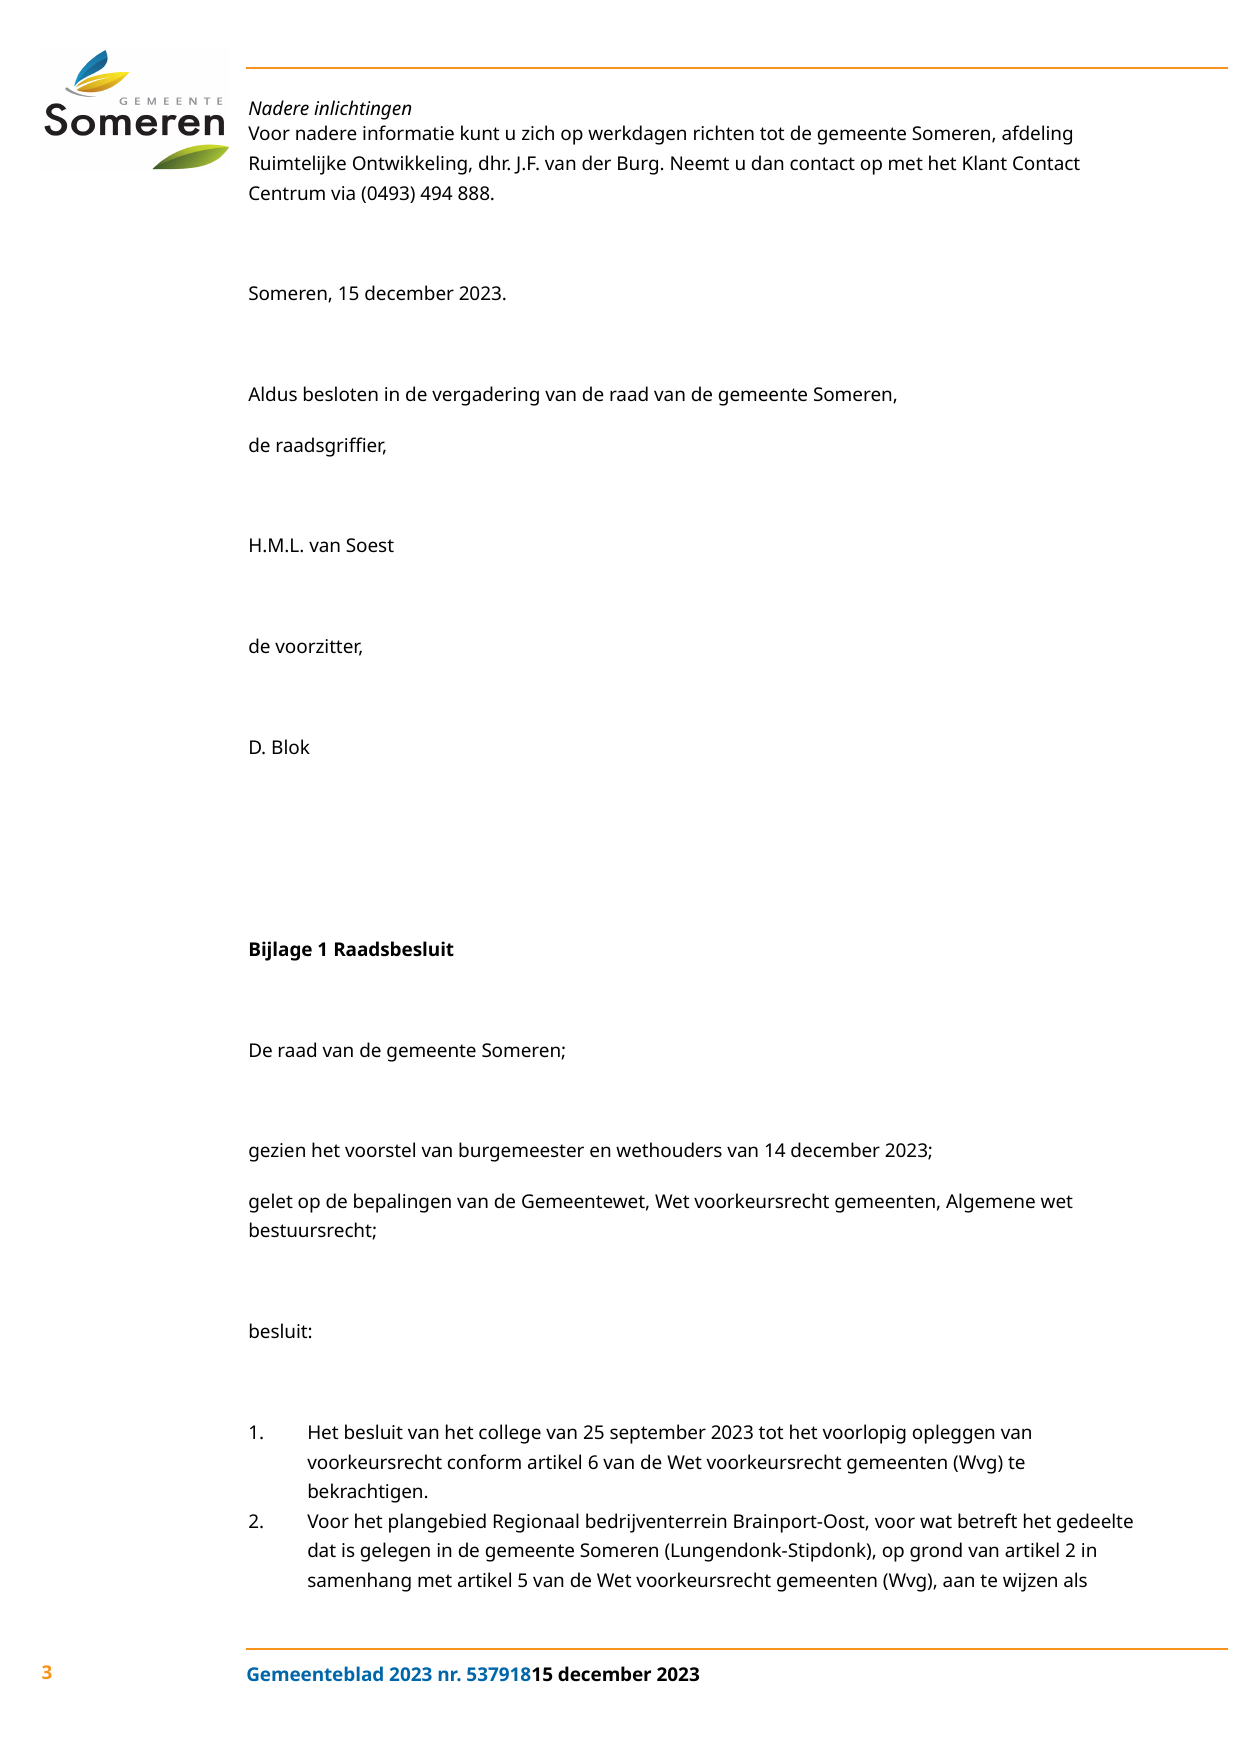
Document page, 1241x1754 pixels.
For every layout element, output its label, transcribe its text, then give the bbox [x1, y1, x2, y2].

text besluit: [248, 1318, 1152, 1344]
text gelet op de bepalingen van de Gemeentewet, Wet voorkeursrecht gemeenten, Algemene wet bestuursrecht; [248, 1188, 1152, 1243]
text de voorzitter, [248, 633, 1152, 659]
text Nadere inlichtingen [248, 95, 1152, 121]
text D. Blok [248, 734, 1152, 760]
list Het besluit van het college van 25 september 2023 tot het voorlopig opleggen van voorkeursrecht conform artikel 6 van de Wet voorkeursrecht gemeenten (Wvg) te bekrachtigen. [248, 1419, 1152, 1504]
text Aldus besloten in de vergadering van de raad van de gemeente Someren, [248, 381, 1152, 407]
text Someren, 15 december 2023. [248, 281, 1152, 306]
text Bijlage 1 Raadsbesluit [248, 936, 1152, 962]
text Voor nadere informatie kunt u zich op werkdagen richten tot de gemeente Someren, afdeling Ruimtelijke Ontwikkeling, dhr. J.F. van der Burg. Neemt u dan contact op met het Klant Contact Centrum via (0493) 494 888. [248, 121, 1152, 205]
text De raad van de gemeente Someren; [248, 1037, 1152, 1062]
text gezien het voorstel van burgemeester en wethouders van 14 december 2023; [248, 1138, 1152, 1163]
text H.M.L. van Soest [248, 533, 1152, 558]
picture [41, 47, 231, 172]
text de raadsgriffier, [248, 432, 1152, 457]
list Voor het plangebied Regionaal bedrijventerrein Brainport-Oost, voor wat betreft het gedeelte dat is gelegen in de gemeente Someren (Lungendonk-Stipdonk), op grond van artikel 2 in samenhang met artikel 5 van de Wet voorkeursrecht gemeenten (Wvg), aan te wijzen als [248, 1508, 1152, 1593]
